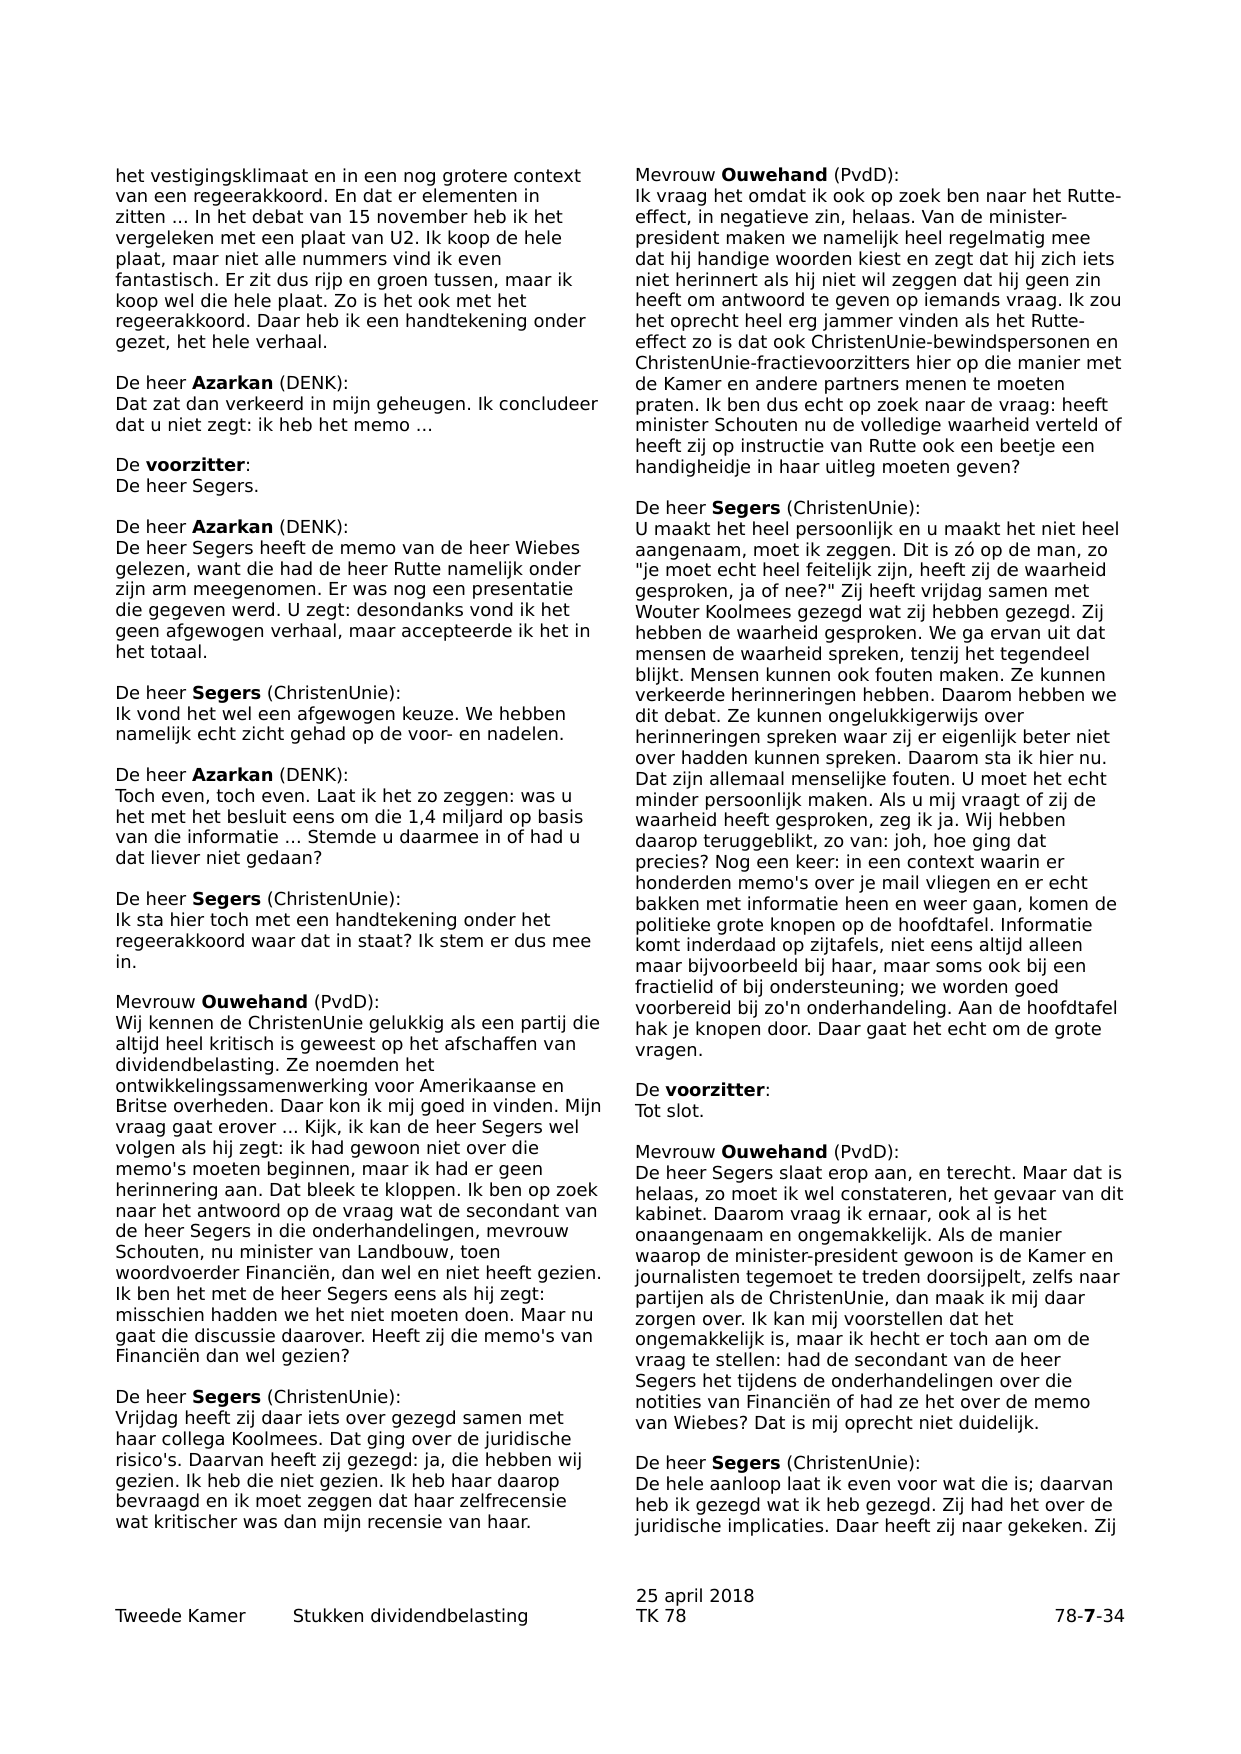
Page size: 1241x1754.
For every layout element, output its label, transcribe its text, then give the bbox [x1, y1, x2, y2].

text Ik vraag het omdat ik ook op zoek ben naar het Rutte-effect, in negatieve zin, helaas. Van de minister-president maken we namelijk heel regelmatig mee dat hij handige woorden kiest en zegt dat hij zich iets niet herinnert als hij niet wil zeggen dat hij geen zin heeft om antwoord te geven op iemands vraag. Ik zou het oprecht heel erg jammer vinden als het Rutte-effect zo is dat ook ChristenUnie-bewindspersonen en ChristenUnie-fractievoorzitters hier op die manier met de Kamer en andere partners menen te moeten praten. Ik ben dus echt op zoek naar de vraag: heeft minister Schouten nu de volledige waarheid verteld of heeft zij op instructie van Rutte ook een beetje een handigheidje in haar uitleg moeten geven? [635, 186, 1125, 478]
text De heer Segers. [115, 476, 605, 497]
text U maakt het heel persoonlijk en u maakt het niet heel aangenaam, moet ik zeggen. Dit is zó op de man, zo "je moet echt heel feitelijk zijn, heeft zij de waarheid gesproken, ja of nee?" Zij heeft vrijdag samen met Wouter Koolmees gezegd wat zij hebben gezegd. Zij hebben de waarheid gesproken. We ga ervan uit dat mensen de waarheid spreken, tenzij het tegendeel blijkt. Mensen kunnen ook fouten maken. Ze kunnen verkeerde herinneringen hebben. Daarom hebben we dit debat. Ze kunnen ongelukkigerwijs over herinneringen spreken waar zij er eigenlijk beter niet over hadden kunnen spreken. Daarom sta ik hier nu. Dat zijn allemaal menselijke fouten. U moet het echt minder persoonlijk maken. Als u mij vraagt of zij de waarheid heeft gesproken, zeg ik ja. Wij hebben daarop teruggeblikt, zo van: joh, hoe ging dat precies? Nog een keer: in een context waarin er honderden memo's over je mail vliegen en er echt bakken met informatie heen en weer gaan, komen de politieke grote knopen op de hoofdtafel. Informatie komt inderdaad op zijtafels, niet eens altijd alleen maar bijvoorbeeld bij haar, maar soms ook bij een fractielid of bij ondersteuning; we worden goed voorbereid bij zo'n onderhandeling. Aan de hoofdtafel hak je knopen door. Daar gaat het echt om de grote vragen. [635, 518, 1125, 1060]
text De heer Segers heeft de memo van de heer Wiebes gelezen, want die had de heer Rutte namelijk onder zijn arm meegenomen. Er was nog een presentatie die gegeven werd. U zegt: desondanks vond ik het geen afgewogen verhaal, maar accepteerde ik het in het totaal. [115, 537, 605, 662]
text Vrijdag heeft zij daar iets over gezegd samen met haar collega Koolmees. Dat ging over de juridische risico's. Daarvan heeft zij gezegd: ja, die hebben wij gezien. Ik heb die niet gezien. Ik heb haar daarop bevraagd en ik moet zeggen dat haar zelfrecensie wat kritischer was dan mijn recensie van haar. [115, 1408, 605, 1533]
text Mevrouw Ouwehand (PvdD): [115, 992, 605, 1013]
text Mevrouw Ouwehand (PvdD): [635, 1142, 1125, 1162]
text Mevrouw Ouwehand (PvdD): [635, 165, 1125, 186]
text Wij kennen de ChristenUnie gelukkig als een partij die altijd heel kritisch is geweest op het afschaffen van dividendbelasting. Ze noemden het ontwikkelingssamenwerking voor Amerikaanse en Britse overheden. Daar kon ik mij goed in vinden. Mijn vraag gaat erover ... Kijk, ik kan de heer Segers wel volgen als hij zegt: ik had gewoon niet over die memo's moeten beginnen, maar ik had er geen herinnering aan. Dat bleek te kloppen. Ik ben op zoek naar het antwoord op de vraag wat de secondant van de heer Segers in die onderhandelingen, mevrouw Schouten, nu minister van Landbouw, toen woordvoerder Financiën, dan wel en niet heeft gezien. Ik ben het met de heer Segers eens als hij zegt: misschien hadden we het niet moeten doen. Maar nu gaat die discussie daarover. Heeft zij die memo's van Financiën dan wel gezien? [115, 1013, 605, 1367]
text De heer Segers (ChristenUnie): [635, 1453, 1125, 1474]
text Ik vond het wel een afgewogen keuze. We hebben namelijk echt zicht gehad op de voor- en nadelen. [115, 703, 605, 745]
text De heer Segers (ChristenUnie): [115, 1387, 605, 1408]
text De hele aanloop laat ik even voor wat die is; daarvan heb ik gezegd wat ik heb gezegd. Zij had het over de juridische implicaties. Daar heeft zij naar gekeken. Zij [635, 1474, 1125, 1536]
text Dat zat dan verkeerd in mijn geheugen. Ik concludeer dat u niet zegt: ik heb het memo ... [115, 393, 605, 435]
text De heer Azarkan (DENK): [115, 765, 605, 786]
text Toch even, toch even. Laat ik het zo zeggen: was u het met het besluit eens om die 1,4 miljard op basis van die informatie ... Stemde u daarmee in of had u dat liever niet gedaan? [115, 786, 605, 869]
text De heer Segers (ChristenUnie): [115, 682, 605, 703]
text De voorzitter: [635, 1080, 1125, 1101]
text De heer Azarkan (DENK): [115, 517, 605, 537]
text De heer Segers (ChristenUnie): [635, 498, 1125, 518]
text De heer Azarkan (DENK): [115, 373, 605, 393]
text Tot slot. [635, 1101, 1125, 1122]
text De heer Segers (ChristenUnie): [115, 889, 605, 910]
text Ik sta hier toch met een handtekening onder het regeerakkoord waar dat in staat? Ik stem er dus mee in. [115, 910, 605, 972]
text De heer Segers slaat erop aan, en terecht. Maar dat is helaas, zo moet ik wel constateren, het gevaar van dit kabinet. Daarom vraag ik ernaar, ook al is het onaangenaam en ongemakkelijk. Als de manier waarop de minister-president gewoon is de Kamer en journalisten tegemoet te treden doorsijpelt, zelfs naar partijen als de ChristenUnie, dan maak ik mij daar zorgen over. Ik kan mij voorstellen dat het ongemakkelijk is, maar ik hecht er toch aan om de vraag te stellen: had de secondant van de heer Segers het tijdens de onderhandelingen over die notities van Financiën of had ze het over de memo van Wiebes? Dat is mij oprecht niet duidelijk. [635, 1162, 1125, 1433]
text De voorzitter: [115, 455, 605, 476]
text het vestigingsklimaat en in een nog grotere context van een regeerakkoord. En dat er elementen in zitten ... In het debat van 15 november heb ik het vergeleken met een plaat van U2. Ik koop de hele plaat, maar niet alle nummers vind ik even fantastisch. Er zit dus rijp en groen tussen, maar ik koop wel die hele plaat. Zo is het ook met het regeerakkoord. Daar heb ik een handtekening onder gezet, het hele verhaal. [115, 165, 605, 353]
